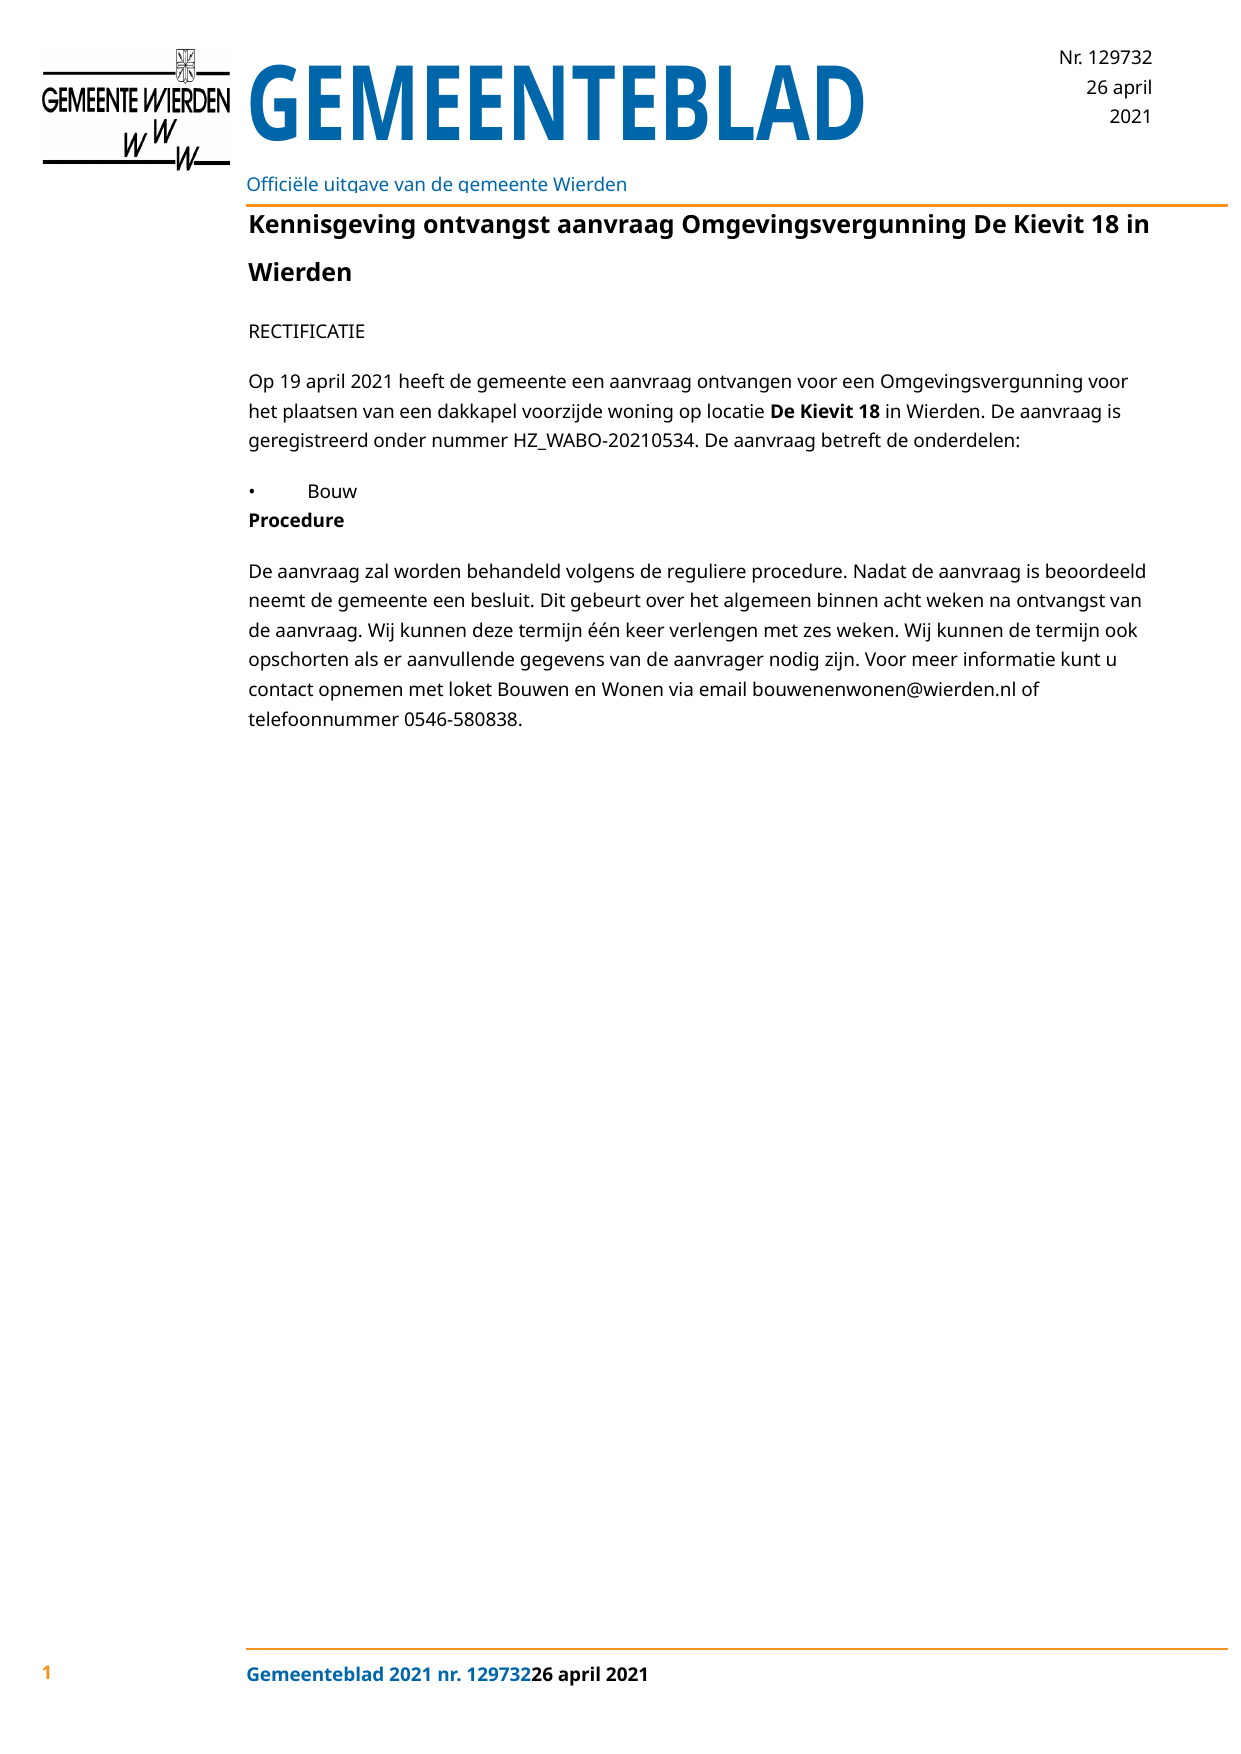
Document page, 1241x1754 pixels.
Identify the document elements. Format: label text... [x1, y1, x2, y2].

text De aanvraag zal worden behandeld volgens de reguliere procedure. Nadat de aanvraag is beoordeeld neemt de gemeente een besluit. Dit gebeurt over het algemeen binnen acht weken na ontvangst van de aanvraag. Wij kunnen deze termijn één keer verlengen met zes weken. Wij kunnen de termijn ook opschorten als er aanvullende gegevens van de aanvrager nodig zijn. Voor meer informatie kunt u contact opnemen met loket Bouwen en Wonen via email bouwenenwonen@wierden.nl of telefoonnummer 0546-580838. [248, 558, 1152, 732]
text Procedure [248, 507, 1152, 533]
list Bouw [248, 478, 1152, 504]
picture [41, 47, 231, 172]
text Kennisgeving ontvangst aanvraag Omgevingsvergunning De Kievit 18 in Wierden [248, 207, 1152, 288]
text Op 19 april 2021 heeft de gemeente een aanvraag ontvangen voor een Omgevingsvergunning voor het plaatsen van een dakkapel voorzijde woning op locatie De Kievit 18 in Wierden. De aanvraag is geregistreerd onder nummer HZ_WABO-20210534. De aanvraag betreft de onderdelen: [248, 368, 1152, 453]
text RECTIFICATIE [248, 318, 1152, 344]
